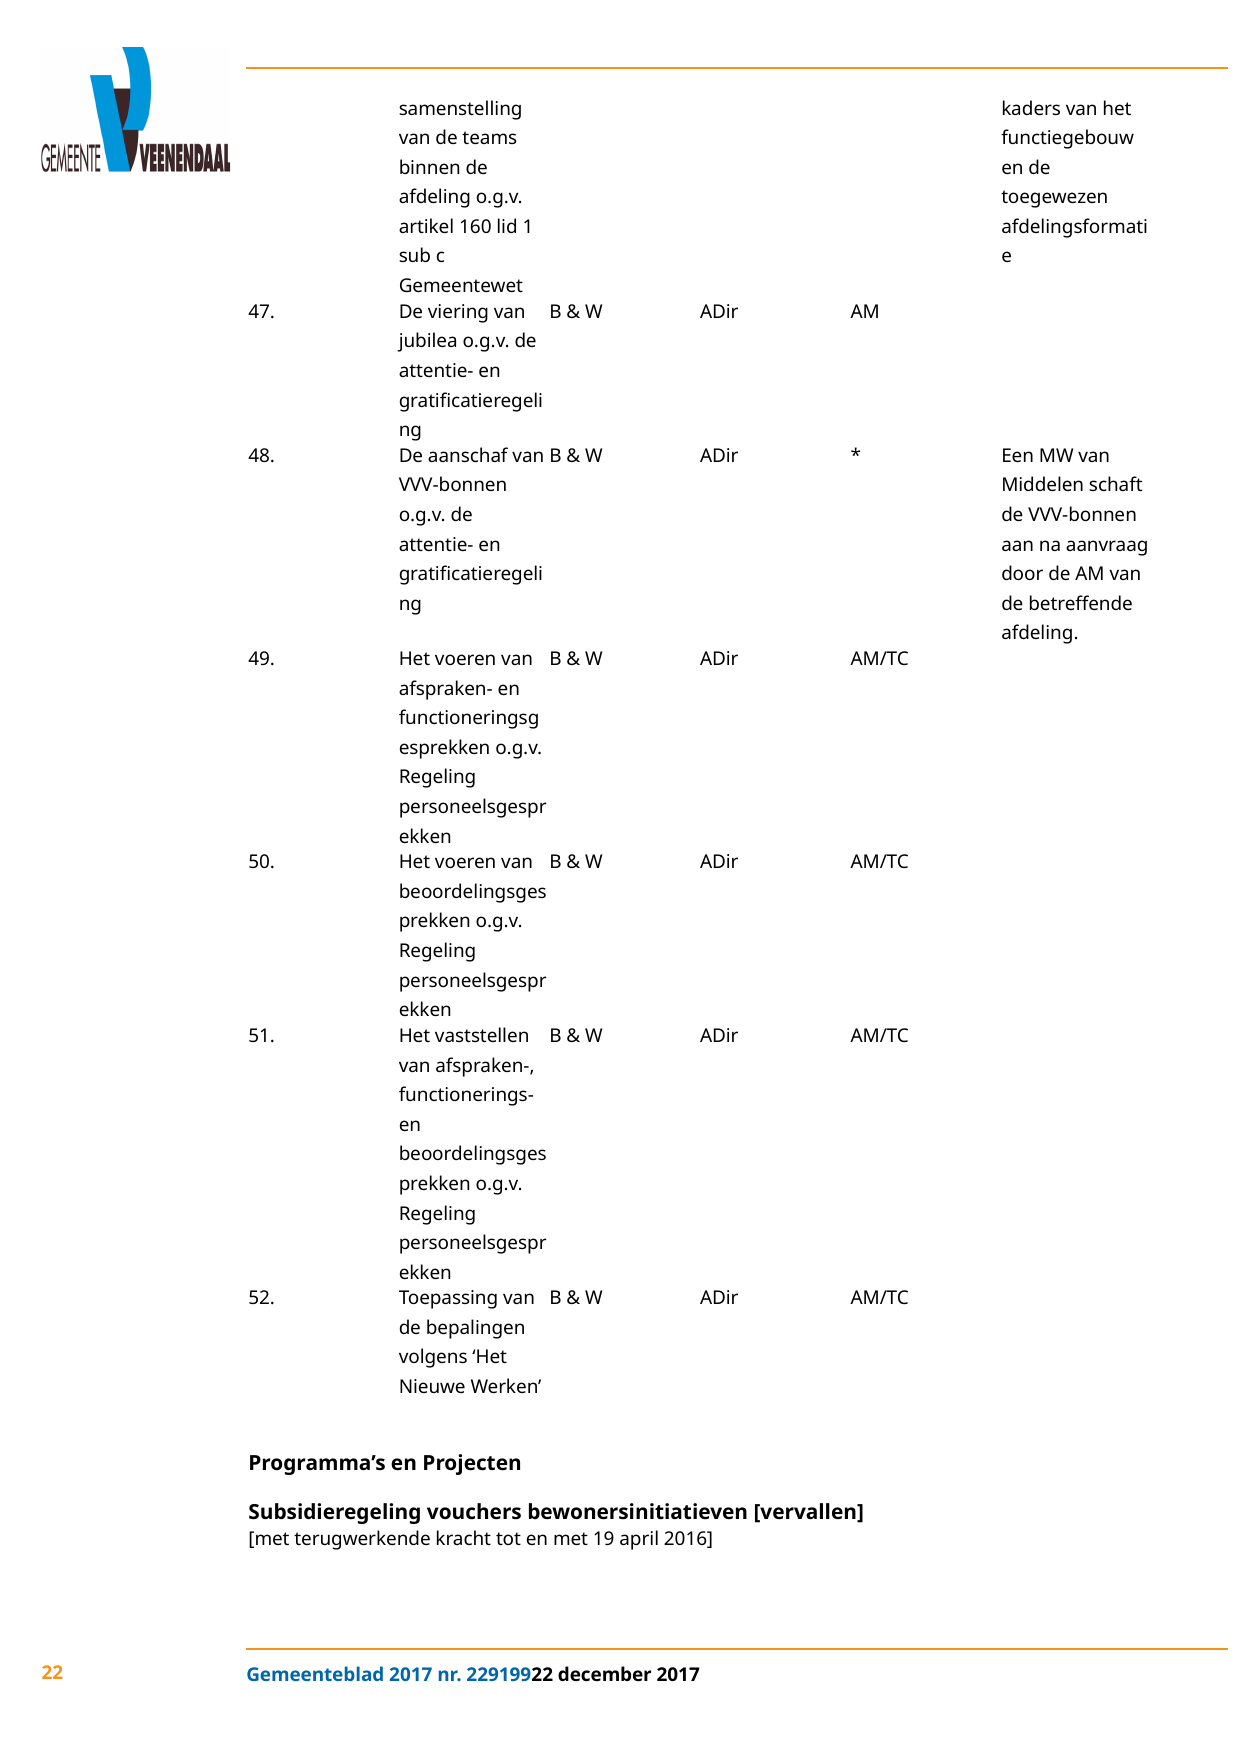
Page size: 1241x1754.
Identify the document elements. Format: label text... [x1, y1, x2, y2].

table_cell ADir [700, 442, 850, 645]
text [met terugwerkende kracht tot en met 19 april 2016] [248, 1526, 1152, 1551]
table_cell ADir [700, 645, 850, 848]
table_cell AM/TC [850, 645, 1001, 848]
table_cell ADir [700, 849, 850, 1022]
table_cell [549, 95, 700, 298]
table_cell ADir [700, 1022, 850, 1284]
table_cell kaders van het functiegebouw en de toegewezen afdelingsformatie [1001, 95, 1152, 298]
table_cell AM [850, 298, 1001, 442]
table_cell Het vaststellen van afspraken-, functionerings- en beoordelingsgesprekken o.g.v. Regeling personeelsgesprekken [399, 1022, 549, 1284]
text Programma’s en Projecten [248, 1448, 1152, 1476]
picture [123, 47, 231, 172]
table_cell [248, 849, 398, 1022]
table_cell B & W [549, 298, 700, 442]
table_cell [248, 442, 398, 645]
table_cell B & W [549, 442, 700, 645]
table_cell [248, 1285, 398, 1399]
table_cell B & W [549, 1285, 700, 1399]
table_cell [248, 645, 398, 848]
table_cell ADir [700, 1285, 850, 1399]
table_cell [700, 95, 850, 298]
text Subsidieregeling vouchers bewonersinitiatieven [vervallen] [248, 1497, 1152, 1526]
table_cell [248, 95, 398, 298]
table_cell Het voeren van beoordelingsgesprekken o.g.v. Regeling personeelsgesprekken [399, 849, 549, 1022]
table_cell ADir [700, 298, 850, 442]
table_cell B & W [549, 849, 700, 1022]
table_cell AM/TC [850, 849, 1001, 1022]
table_cell Toepassing van de bepalingen volgens ‘Het Nieuwe Werken’ [399, 1285, 549, 1399]
table_cell [1001, 1022, 1152, 1284]
table_cell [1001, 645, 1152, 848]
table_cell De viering van jubilea o.g.v. de attentie- en gratificatieregeling [399, 298, 549, 442]
table_cell De aanschaf van VVV-bonnen o.g.v. de attentie- en gratificatieregeling [399, 442, 549, 645]
table_cell [1001, 1285, 1152, 1399]
table_cell [1001, 849, 1152, 1022]
table_cell Een MW van Middelen schaft de VVV-bonnen aan na aanvraag door de AM van de betreffende afdeling. [1001, 442, 1152, 645]
table_cell * [850, 442, 1001, 645]
table_cell [248, 298, 398, 442]
table_cell B & W [549, 645, 700, 848]
table_cell [1001, 298, 1152, 442]
picture [41, 47, 130, 172]
table_cell Het voeren van afspraken- en functioneringsgesprekken o.g.v. Regeling personeelsgesprekken [399, 645, 549, 848]
table_cell samenstelling van de teams binnen de afdeling o.g.v. artikel 160 lid 1 sub c Gemeentewet [399, 95, 549, 298]
table_cell B & W [549, 1022, 700, 1284]
table_cell AM/TC [850, 1285, 1001, 1399]
table_cell AM/TC [850, 1022, 1001, 1284]
table_cell [248, 1022, 398, 1284]
table_cell [850, 95, 1001, 298]
